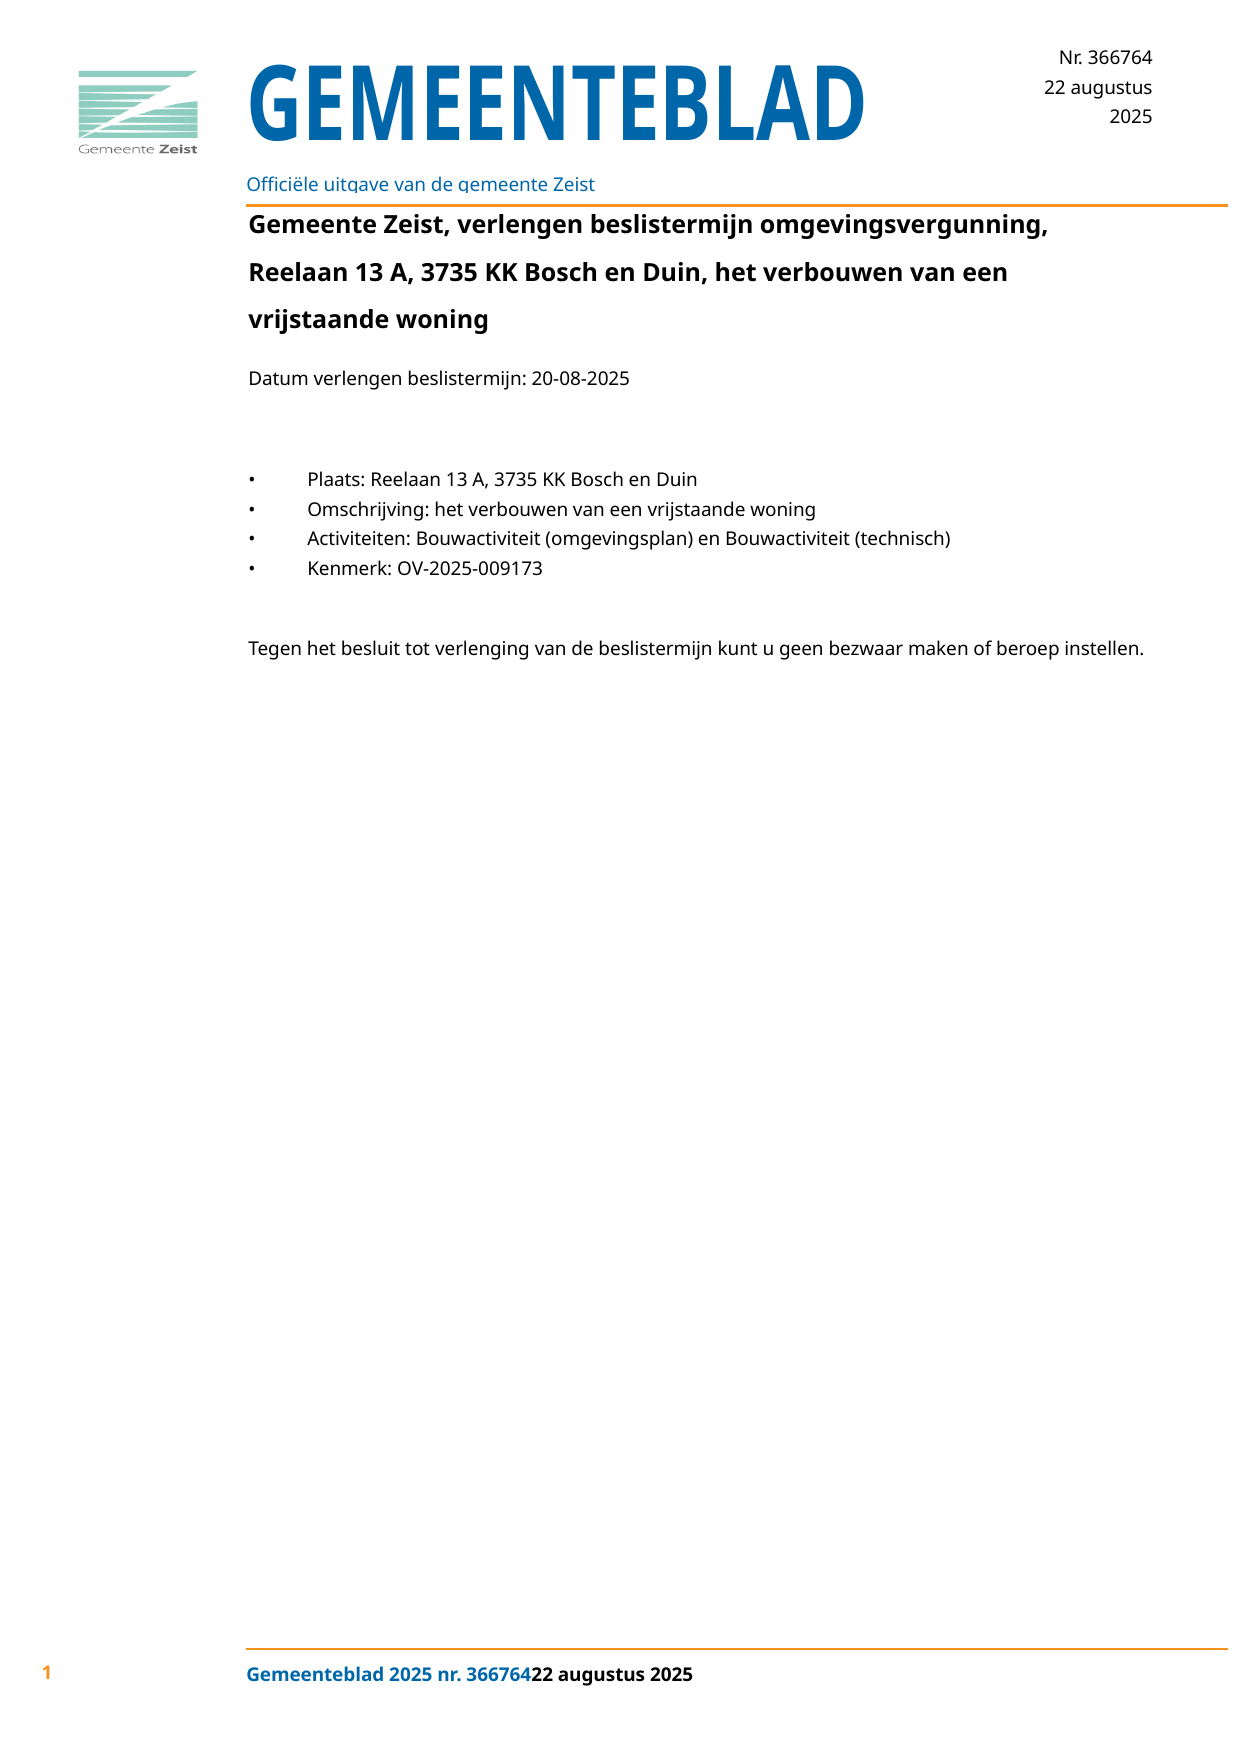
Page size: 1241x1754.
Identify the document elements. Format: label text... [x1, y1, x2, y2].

text Datum verlengen beslistermijn: 20-08-2025 [248, 366, 1152, 391]
list Kenmerk: OV-2025-009173 [248, 555, 1152, 581]
list Activiteiten: Bouwactiviteit (omgevingsplan) en Bouwactiviteit (technisch) [248, 526, 1152, 551]
list Plaats: Reelaan 13 A, 3735 KK Bosch en Duin [248, 466, 1152, 492]
list Omschrijving: het verbouwen van een vrijstaande woning [248, 496, 1152, 522]
picture [41, 47, 231, 172]
text Gemeente Zeist, verlengen beslistermijn omgevingsvergunning, Reelaan 13 A, 3735 KK Bosch en Duin, het verbouwen van een vrijstaande woning [248, 207, 1152, 336]
text Tegen het besluit tot verlenging van de beslistermijn kunt u geen bezwaar maken of beroep instellen. [248, 635, 1152, 661]
